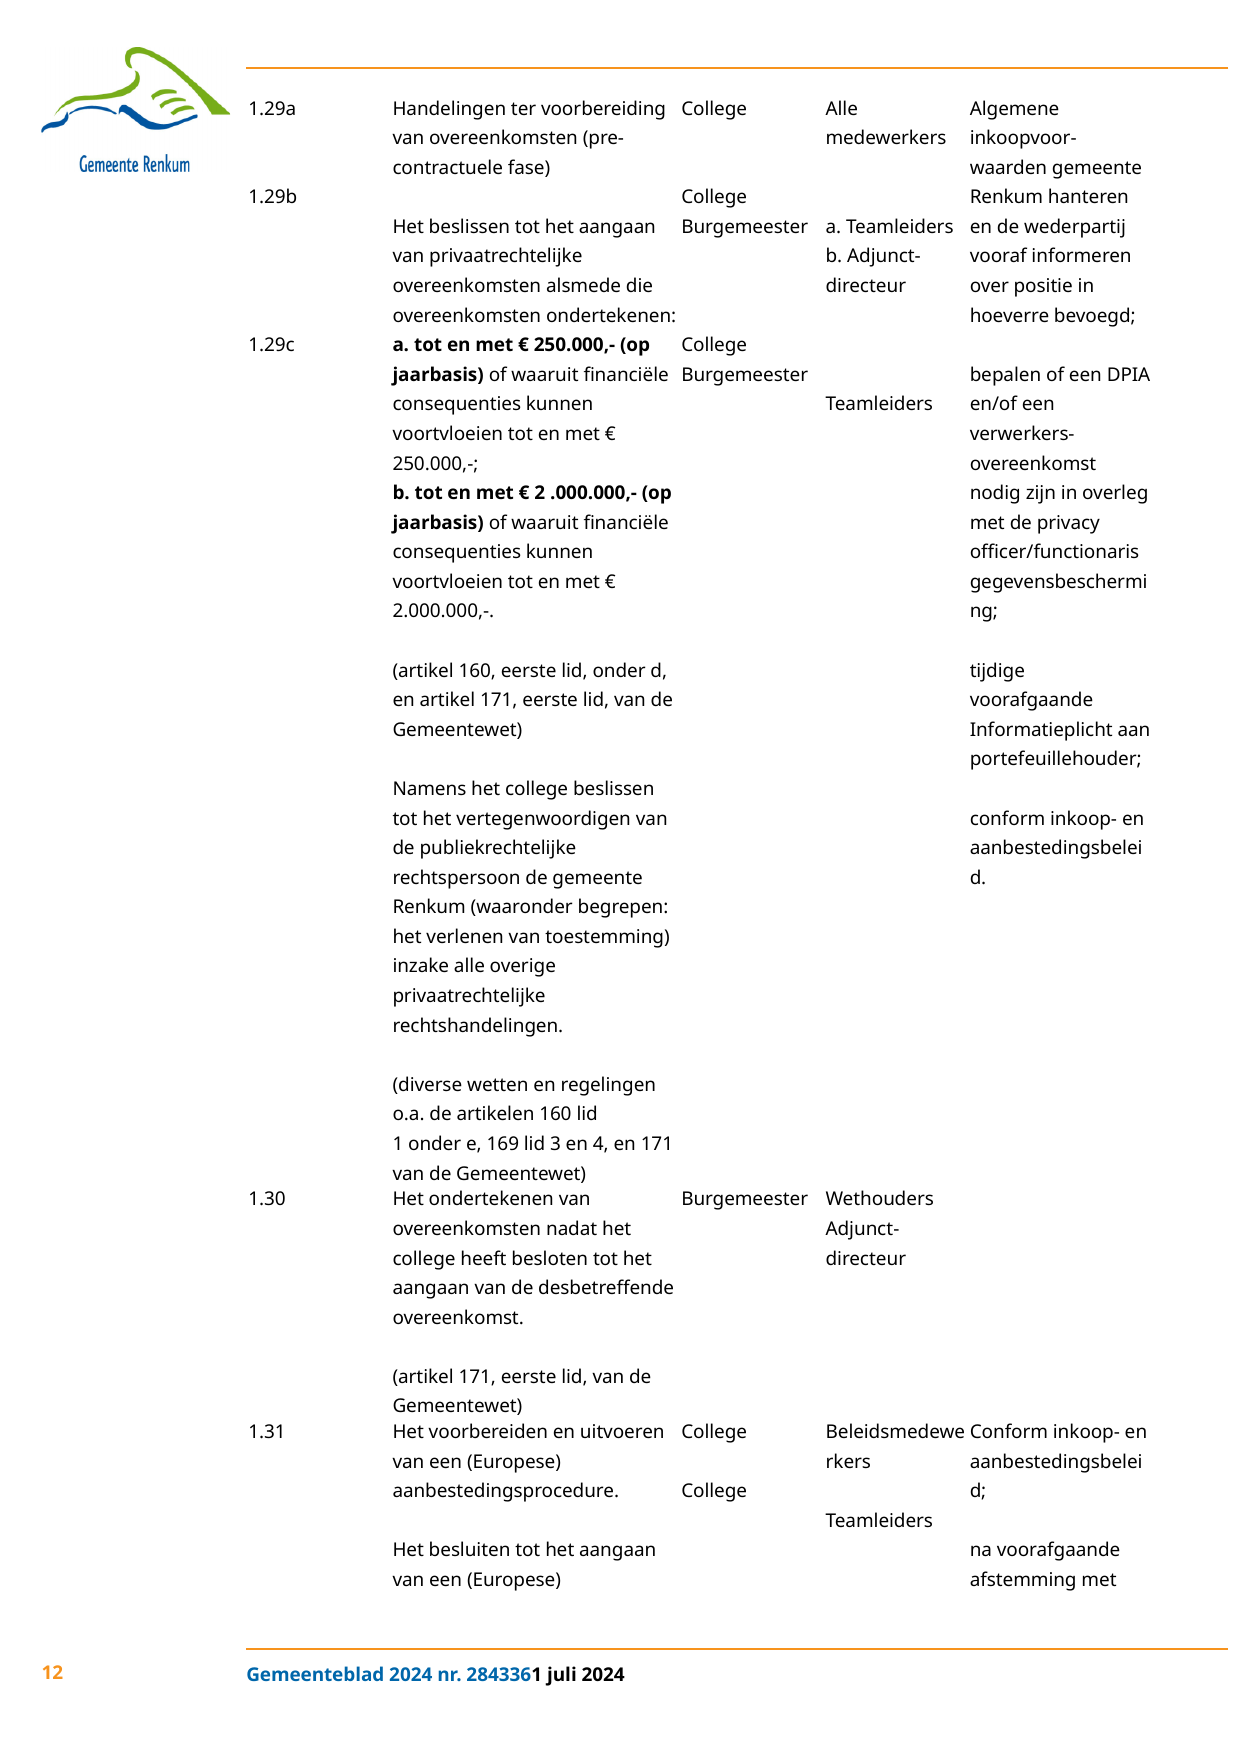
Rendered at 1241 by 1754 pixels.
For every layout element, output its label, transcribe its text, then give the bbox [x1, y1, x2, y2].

table_cell Algemene inkoopvoor-waarden gemeente Renkum hanteren en de wederpartij vooraf informeren over positie in hoeverre bevoegd; bepalen of een DPIA en/of een verwerkers-overeenkomst nodig zijn in overleg met de privacy officer/functionaris gegevensbescherming; tijdige voorafgaande Informatieplicht aan portefeuillehouder; conform inkoop- en aanbestedingsbeleid. [970, 95, 1152, 1186]
table_cell Conform inkoop- en aanbestedingsbeleid; na voorafgaande afstemming met [970, 1418, 1152, 1592]
table_cell Het ondertekenen van overeenkomsten nadat het college heeft besloten tot het aangaan van de desbetreffende overeenkomst. (artikel 171, eerste lid, van de Gemeentewet) [392, 1186, 681, 1418]
table_cell Wethouders Adjunct-directeur [825, 1186, 969, 1418]
table_cell Burgemeester [681, 1186, 825, 1418]
table_cell College College [681, 1418, 825, 1592]
table_cell Alle medewerkers a. Teamleiders b. Adjunct-directeur Teamleiders [825, 95, 969, 1186]
table_cell 1.31 [248, 1418, 392, 1592]
table_cell Het voorbereiden en uitvoeren van een (Europese) aanbestedingsprocedure. Het besluiten tot het aangaan van een (Europese) [392, 1418, 681, 1592]
table_cell College College Burgemeester College Burgemeester [681, 95, 825, 1186]
table_cell Beleidsmedewerkers Teamleiders [825, 1418, 969, 1592]
table_cell Handelingen ter voorbereiding van overeenkomsten (pre-contractuele fase) Het beslissen tot het aangaan van privaatrechtelijke overeenkomsten alsmede die overeenkomsten ondertekenen: a. tot en met € 250.000,- (op jaarbasis) of waaruit financiële consequenties kunnen voortvloeien tot en met € 250.000,-; b. tot en met € 2 .000.000,- (op jaarbasis) of waaruit financiële consequenties kunnen voortvloeien tot en met € 2.000.000,-. (artikel 160, eerste lid, onder d, en artikel 171, eerste lid, van de Gemeentewet) Namens het college beslissen tot het vertegenwoordigen van de publiekrechtelijke rechtspersoon de gemeente Renkum (waaronder begrepen: het verlenen van toestemming) inzake alle overige privaatrechtelijke rechtshandelingen. (diverse wetten en regelingen o.a. de artikelen 160 lid 1 onder e, 169 lid 3 en 4, en 171 van de Gemeentewet) [392, 95, 681, 1186]
table_cell 1.29a 1.29b 1.29c [248, 95, 392, 1186]
table_cell [970, 1186, 1152, 1418]
picture [41, 47, 231, 172]
table_cell 1.30 [248, 1186, 392, 1418]
